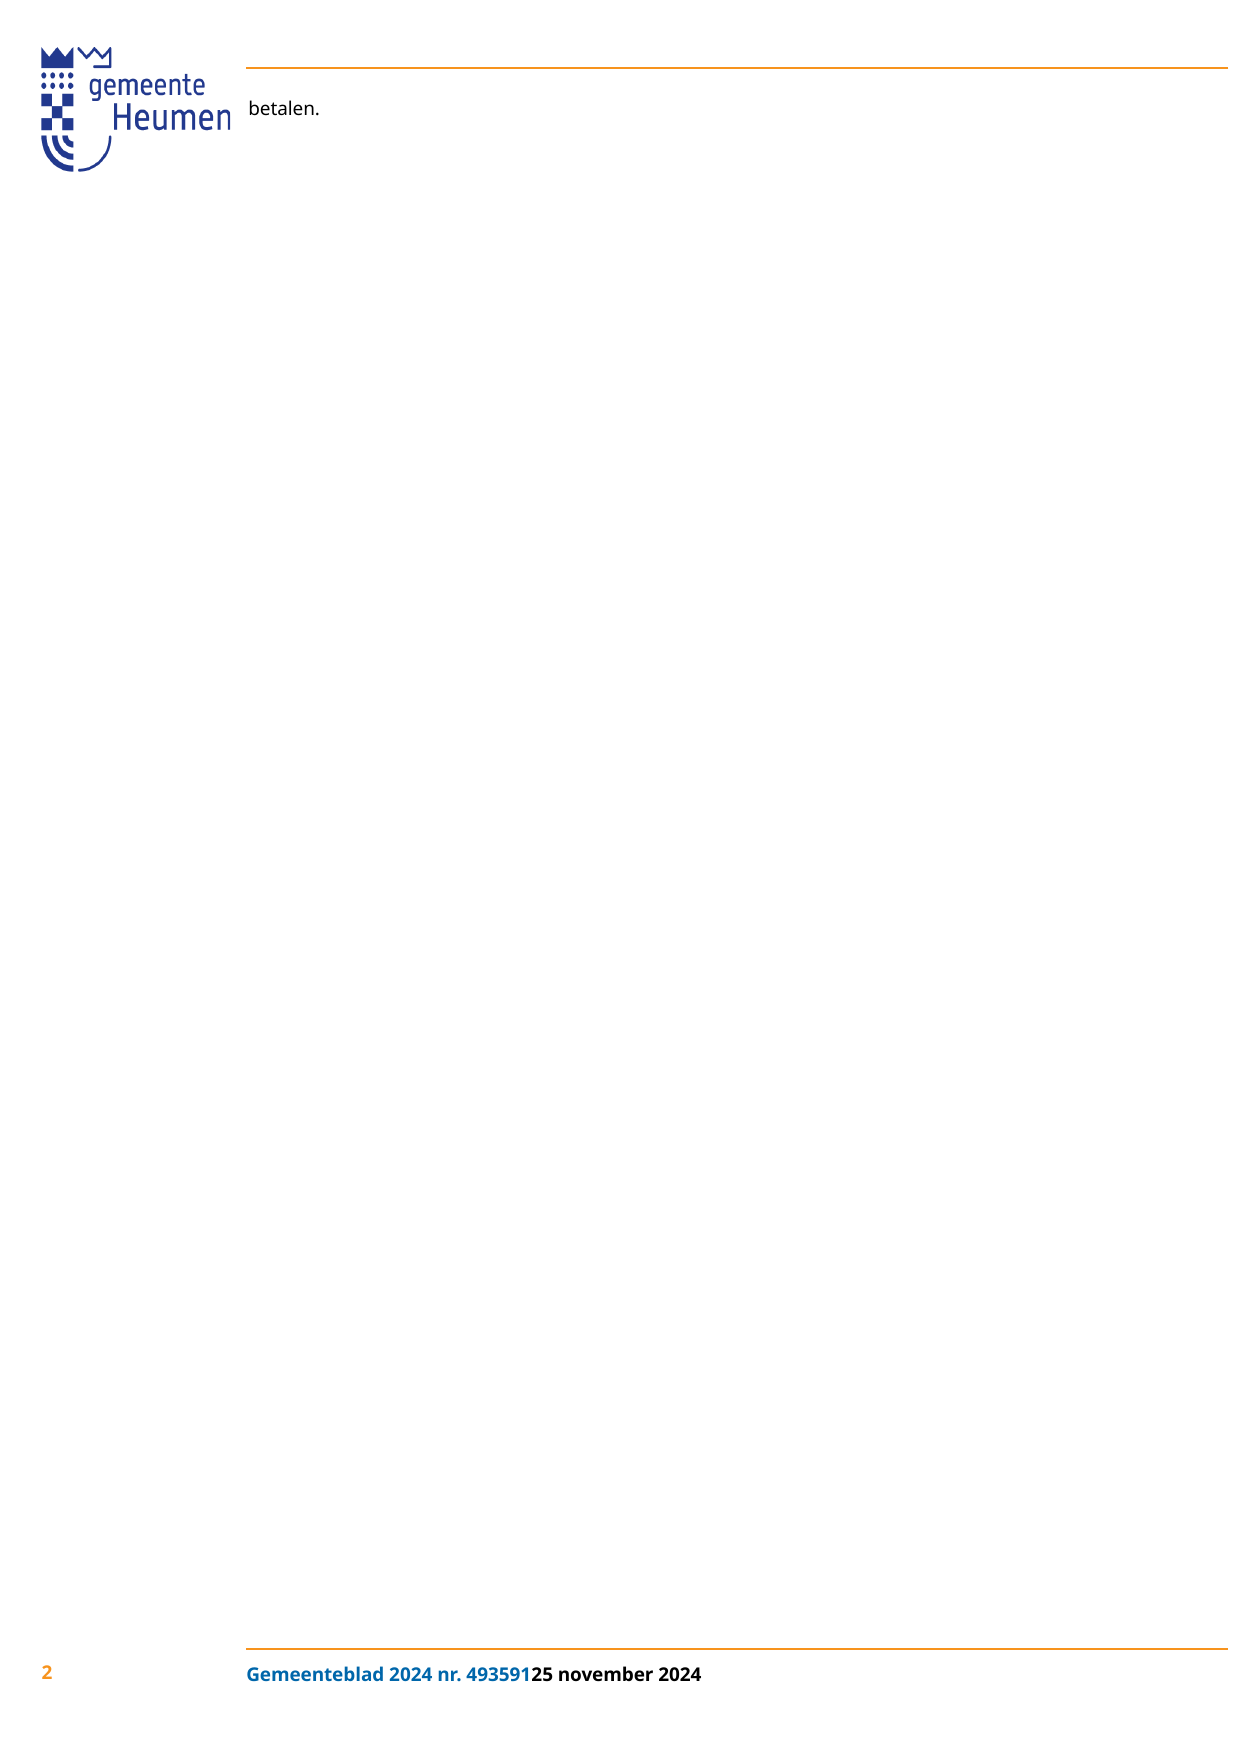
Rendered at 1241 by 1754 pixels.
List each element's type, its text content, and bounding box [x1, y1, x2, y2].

text betalen. [248, 95, 1152, 121]
picture [41, 47, 231, 172]
